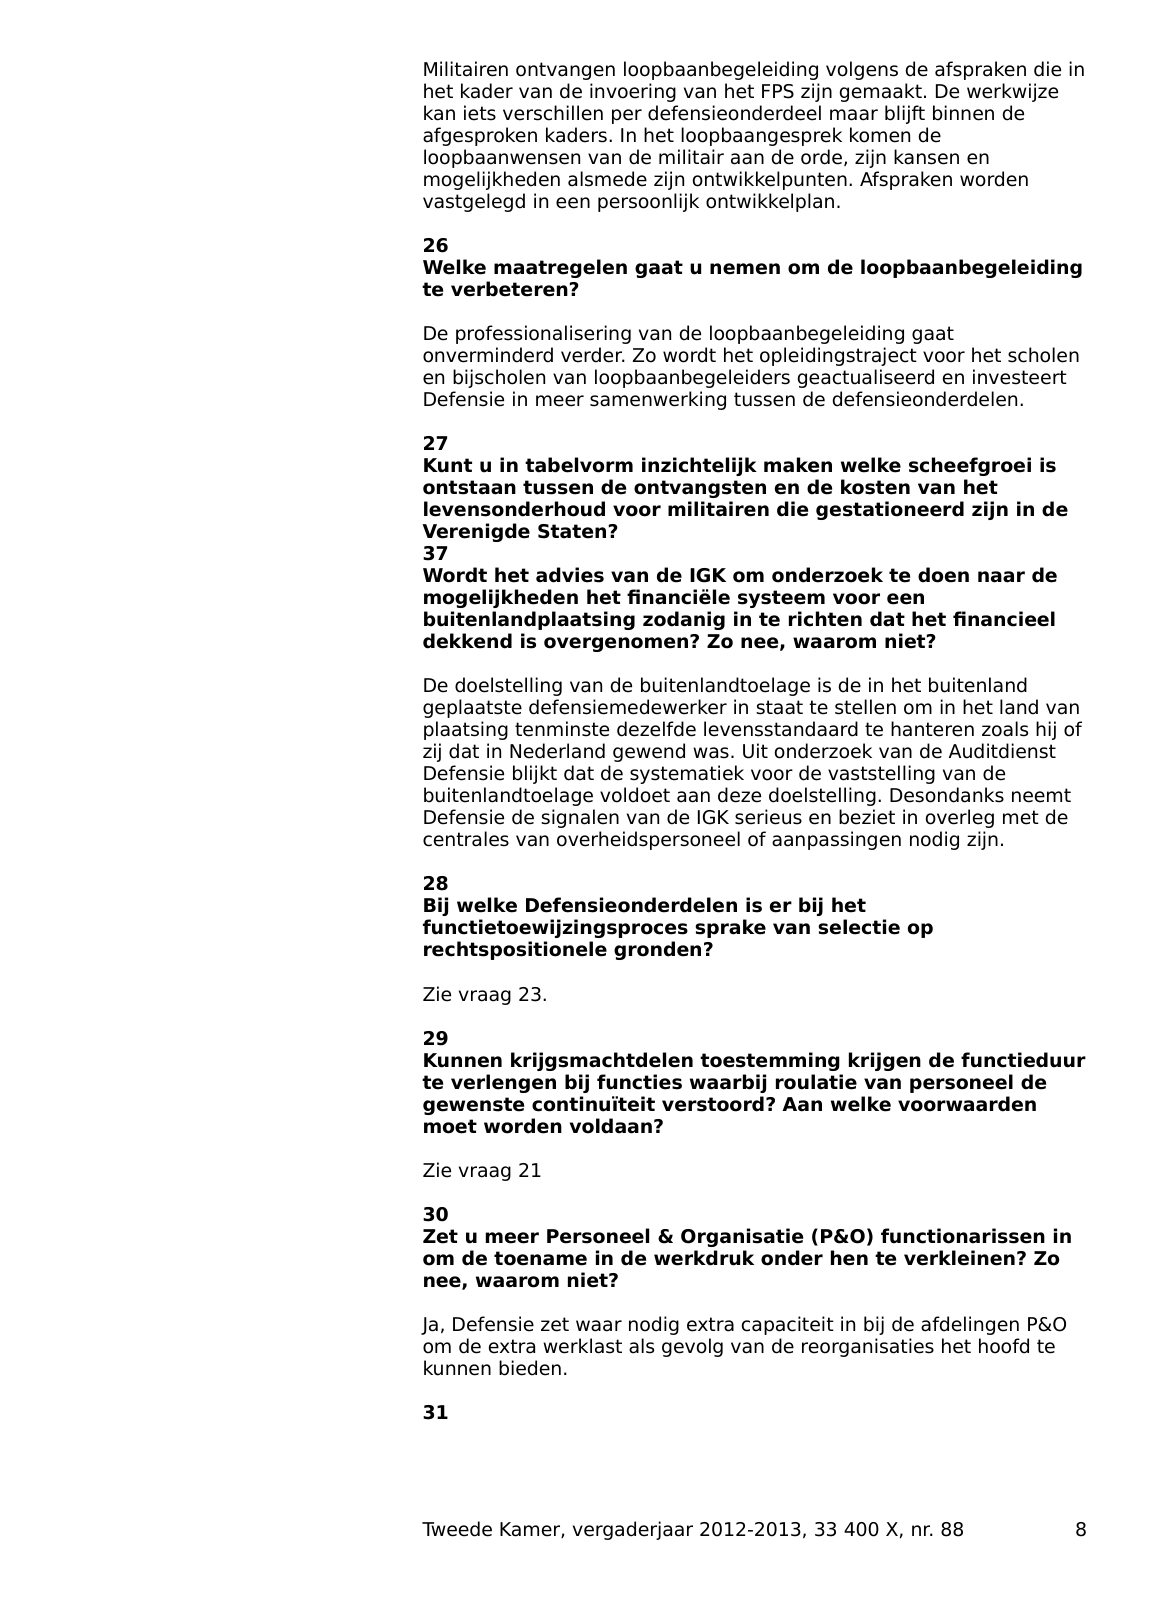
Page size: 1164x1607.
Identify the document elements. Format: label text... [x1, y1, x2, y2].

text Zie vraag 23. [422, 983, 1087, 1005]
text Bij welke Defensieonderdelen is er bij het functietoewijzingsproces sprake van selectie op rechtspositionele gronden? [422, 895, 1087, 961]
text Wordt het advies van de IGK om onderzoek te doen naar de mogelijkheden het financiële systeem voor een buitenlandplaatsing zodanig in te richten dat het financieel dekkend is overgenomen? Zo nee, waarom niet? [422, 565, 1087, 653]
text De doelstelling van de buitenlandtoelage is de in het buitenland geplaatste defensiemedewerker in staat te stellen om in het land van plaatsing tenminste dezelfde levensstandaard te hanteren zoals hij of zij dat in Nederland gewend was. Uit onderzoek van de Auditdienst Defensie blijkt dat de systematiek voor de vaststelling van de buitenlandtoelage voldoet aan deze doelstelling. Desondanks neemt Defensie de signalen van de IGK serieus en beziet in overleg met de centrales van overheidspersoneel of aanpassingen nodig zijn. [422, 675, 1087, 851]
text 27 [422, 433, 1087, 455]
text Kunnen krijgsmachtdelen toestemming krijgen de functieduur te verlengen bij functies waarbij roulatie van personeel de gewenste continuïteit verstoord? Aan welke voorwaarden moet worden voldaan? [422, 1049, 1087, 1137]
text 29 [422, 1028, 1087, 1049]
text 30 [422, 1204, 1087, 1226]
text Zie vraag 21 [422, 1160, 1087, 1182]
text 28 [422, 873, 1087, 895]
text Zet u meer Personeel & Organisatie (P&O) functionarissen in om de toename in de werkdruk onder hen te verkleinen? Zo nee, waarom niet? [422, 1226, 1087, 1292]
text Militairen ontvangen loopbaanbegeleiding volgens de afspraken die in het kader van de invoering van het FPS zijn gemaakt. De werkwijze kan iets verschillen per defensieonderdeel maar blijft binnen de afgesproken kaders. In het loopbaangesprek komen de loopbaanwensen van de militair aan de orde, zijn kansen en mogelijkheden alsmede zijn ontwikkelpunten. Afspraken worden vastgelegd in een persoonlijk ontwikkelplan. [422, 59, 1087, 213]
text 26 [422, 235, 1087, 257]
text Kunt u in tabelvorm inzichtelijk maken welke scheefgroei is ontstaan tussen de ontvangsten en de kosten van het levensonderhoud voor militairen die gestationeerd zijn in de Verenigde Staten? [422, 455, 1087, 543]
text Welke maatregelen gaat u nemen om de loopbaanbegeleiding te verbeteren? [422, 257, 1087, 301]
text 37 [422, 543, 1087, 565]
text 31 [422, 1402, 1087, 1424]
text De professionalisering van de loopbaanbegeleiding gaat onverminderd verder. Zo wordt het opleidingstraject voor het scholen en bijscholen van loopbaanbegeleiders geactualiseerd en investeert Defensie in meer samenwerking tussen de defensieonderdelen. [422, 323, 1087, 411]
text Ja, Defensie zet waar nodig extra capaciteit in bij de afdelingen P&O om de extra werklast als gevolg van de reorganisaties het hoofd te kunnen bieden. [422, 1314, 1087, 1380]
